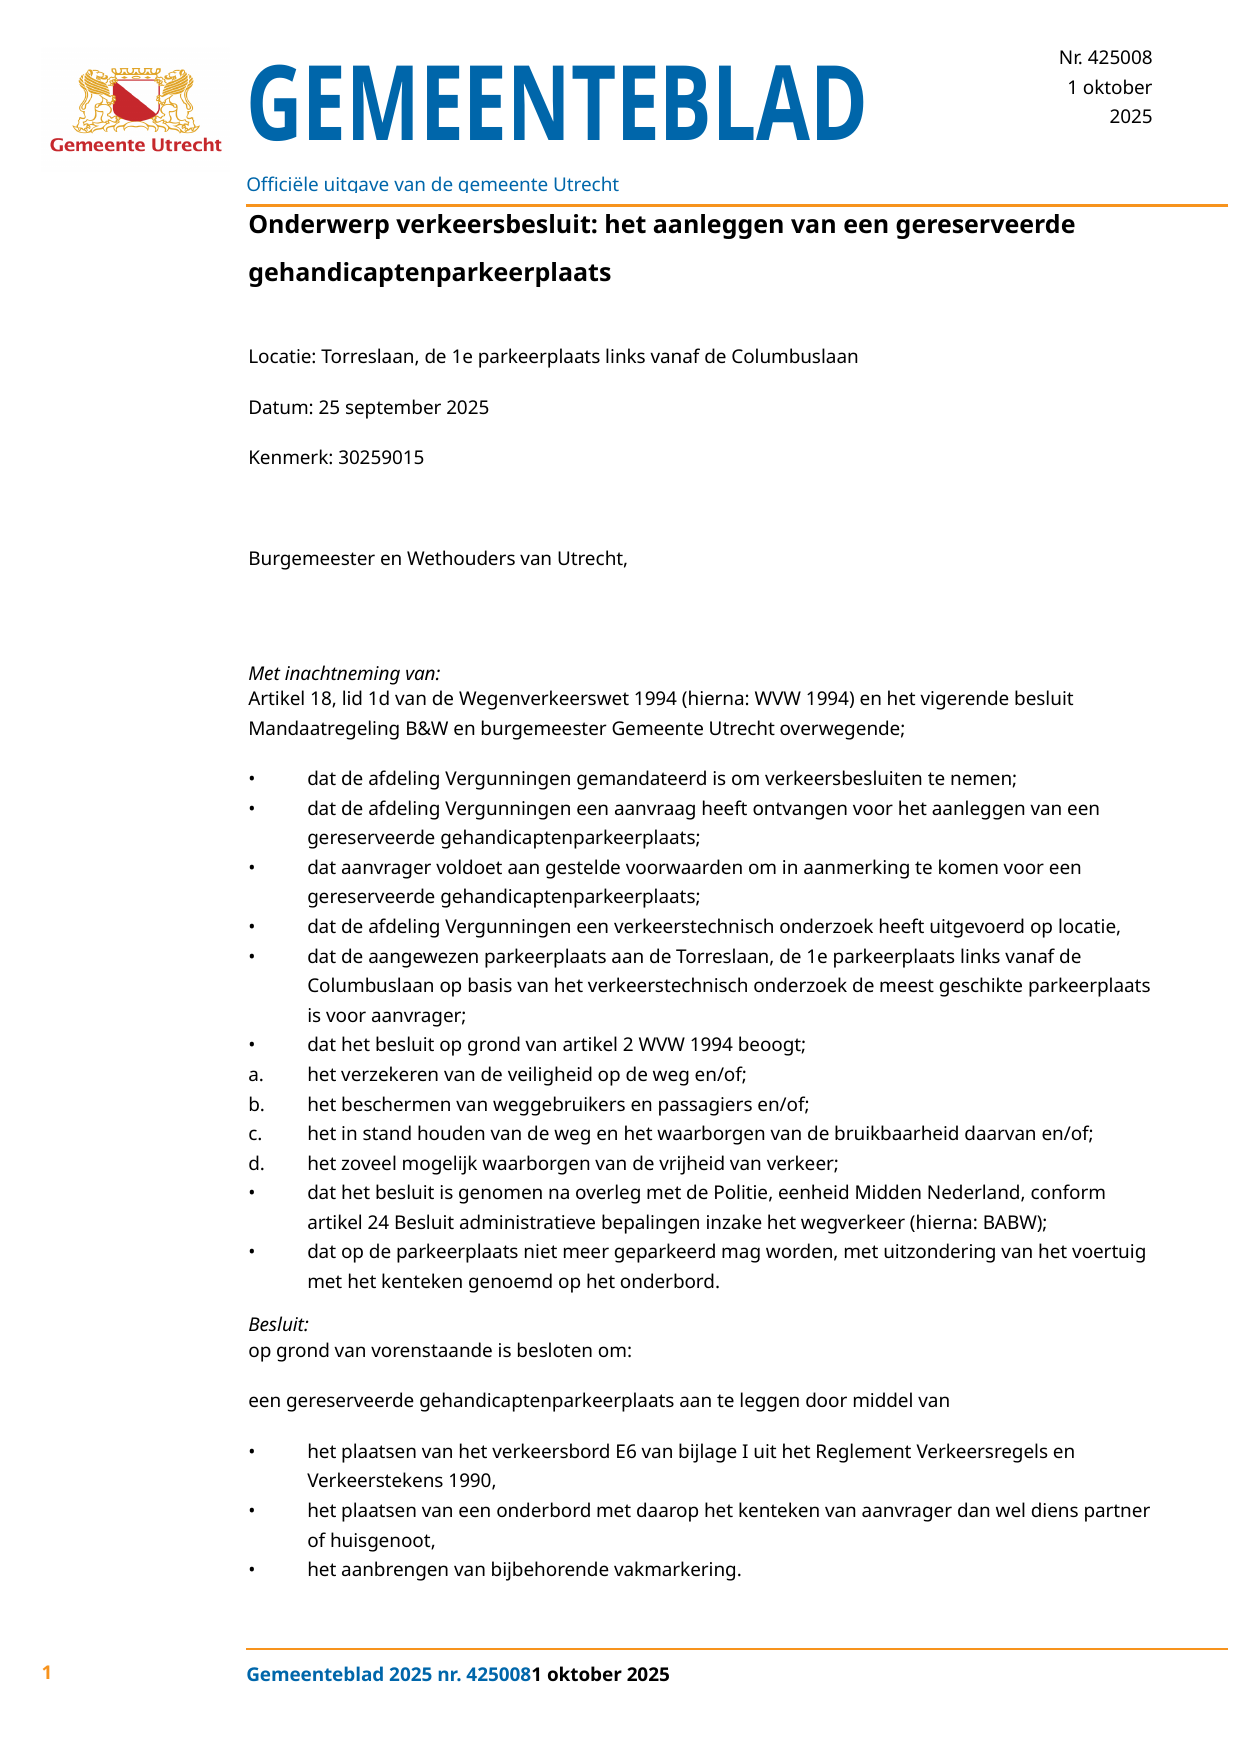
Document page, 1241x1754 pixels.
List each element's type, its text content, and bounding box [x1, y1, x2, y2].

text Datum: 25 september 2025 [248, 394, 1152, 420]
list dat de aangewezen parkeerplaats aan de Torreslaan, de 1e parkeerplaats links vanaf de Columbuslaan op basis van het verkeerstechnisch onderzoek de meest geschikte parkeerplaats is voor aanvrager; [248, 943, 1152, 1028]
text op grond van vorenstaande is besloten om: [248, 1337, 1152, 1363]
list het beschermen van weggebruikers en passagiers en/of; [248, 1091, 1152, 1117]
list het zoveel mogelijk waarborgen van de vrijheid van verkeer; [248, 1150, 1152, 1176]
text Artikel 18, lid 1d van de Wegenverkeerswet 1994 (hierna: WVW 1994) en het vigerende besluit Mandaatregeling B&W en burgemeester Gemeente Utrecht overwegende; [248, 685, 1152, 741]
list het in stand houden van de weg en het waarborgen van de bruikbaarheid daarvan en/of; [248, 1120, 1152, 1146]
text Kenmerk: 30259015 [248, 444, 1152, 470]
list het aanbrengen van bijbehorende vakmarkering. [248, 1556, 1152, 1582]
list het verzekeren van de veiligheid op de weg en/of; [248, 1061, 1152, 1087]
list dat aanvrager voldoet aan gestelde voorwaarden om in aanmerking te komen voor een gereserveerde gehandicaptenparkeerplaats; [248, 854, 1152, 909]
list het plaatsen van het verkeersbord E6 van bijlage I uit het Reglement Verkeersregels en Verkeerstekens 1990, [248, 1438, 1152, 1493]
list dat de afdeling Vergunningen een aanvraag heeft ontvangen voor het aanleggen van een gereserveerde gehandicaptenparkeerplaats; [248, 795, 1152, 850]
list dat het besluit is genomen na overleg met de Politie, eenheid Midden Nederland, conform artikel 24 Besluit administratieve bepalingen inzake het wegverkeer (hierna: BABW); [248, 1179, 1152, 1235]
text Locatie: Torreslaan, de 1e parkeerplaats links vanaf de Columbuslaan [248, 344, 1152, 369]
list dat de afdeling Vergunningen een verkeerstechnisch onderzoek heeft uitgevoerd op locatie, [248, 913, 1152, 939]
text Met inachtneming van: [248, 660, 1152, 685]
text Onderwerp verkeersbesluit: het aanleggen van een gereserveerde gehandicaptenparkeerplaats [248, 207, 1152, 288]
list het plaatsen van een onderbord met daarop het kenteken van aanvrager dan wel diens partner of huisgenoot, [248, 1497, 1152, 1552]
text een gereserveerde gehandicaptenparkeerplaats aan te leggen door middel van [248, 1388, 1152, 1413]
picture [41, 47, 231, 172]
text Burgemeester en Wethouders van Utrecht, [248, 545, 1152, 571]
list dat het besluit op grond van artikel 2 WVW 1994 beoogt; [248, 1032, 1152, 1057]
list dat op de parkeerplaats niet meer geparkeerd mag worden, met uitzondering van het voertuig met het kenteken genoemd op het onderbord. [248, 1239, 1152, 1294]
list dat de afdeling Vergunningen gemandateerd is om verkeersbesluiten te nemen; [248, 765, 1152, 791]
text Besluit: [248, 1311, 1152, 1337]
